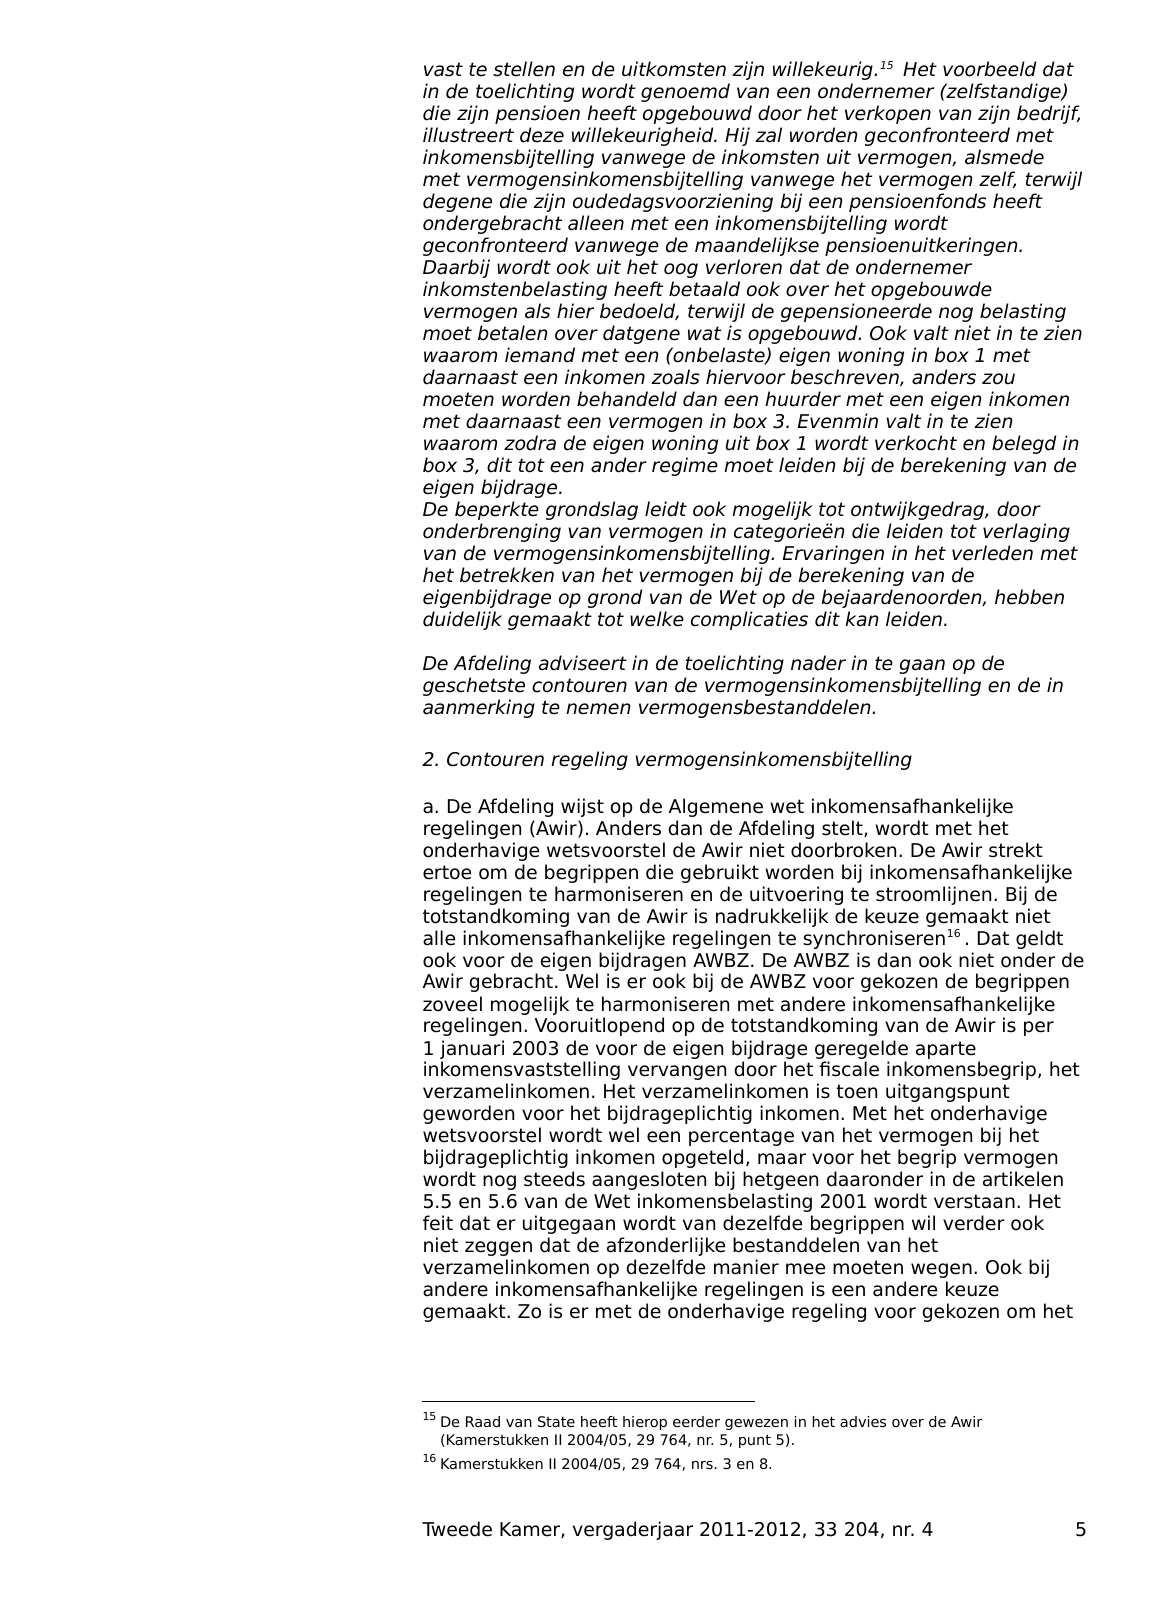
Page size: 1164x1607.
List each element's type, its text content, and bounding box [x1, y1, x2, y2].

text Kamerstukken II 2004/05, 29 764, nrs. 3 en 8. [422, 1452, 1087, 1474]
text vast te stellen en de uitkomsten zijn willekeurig. Het voorbeeld dat in de toelichting wordt genoemd van een ondernemer (zelfstandige) die zijn pensioen heeft opgebouwd door het verkopen van zijn bedrijf, illustreert deze willekeurigheid. Hij zal worden geconfronteerd met inkomensbijtelling vanwege de inkomsten uit vermogen, alsmede met vermogensinkomensbijtelling vanwege het vermogen zelf, terwijl degene die zijn oudedagsvoorziening bij een pensioenfonds heeft ondergebracht alleen met een inkomensbijtelling wordt geconfronteerd vanwege de maandelijkse pensioenuitkeringen. Daarbij wordt ook uit het oog verloren dat de ondernemer inkomstenbelasting heeft betaald ook over het opgebouwde vermogen als hier bedoeld, terwijl de gepensioneerde nog belasting moet betalen over datgene wat is opgebouwd. Ook valt niet in te zien waarom iemand met een (onbelaste) eigen woning in box 1 met daarnaast een inkomen zoals hiervoor beschreven, anders zou moeten worden behandeld dan een huurder met een eigen inkomen met daarnaast een vermogen in box 3. Evenmin valt in te zien waarom zodra de eigen woning uit box 1 wordt verkocht en belegd in box 3, dit tot een ander regime moet leiden bij de berekening van de eigen bijdrage. [422, 59, 1087, 499]
text De Raad van State heeft hierop eerder gewezen in het advies over de Awir (Kamerstukken II 2004/05, 29 764, nr. 5, punt 5). [422, 1410, 1087, 1449]
text De beperkte grondslag leidt ook mogelijk tot ontwijkgedrag, door onderbrenging van vermogen in categorieën die leiden tot verlaging van de vermogensinkomensbijtelling. Ervaringen in het verleden met het betrekken van het vermogen bij de berekening van de eigenbijdrage op grond van de Wet op de bejaardenoorden, hebben duidelijk gemaakt tot welke complicaties dit kan leiden. [422, 499, 1087, 631]
text a. De Afdeling wijst op de Algemene wet inkomensafhankelijke regelingen (Awir). Anders dan de Afdeling stelt, wordt met het onderhavige wetsvoorstel de Awir niet doorbroken. De Awir strekt ertoe om de begrippen die gebruikt worden bij inkomensafhankelijke regelingen te harmoniseren en de uitvoering te stroomlijnen. Bij de totstandkoming van de Awir is nadrukkelijk de keuze gemaakt niet alle inkomensafhankelijke regelingen te synchroniseren. Dat geldt ook voor de eigen bijdragen AWBZ. De AWBZ is dan ook niet onder de Awir gebracht. Wel is er ook bij de AWBZ voor gekozen de begrippen zoveel mogelijk te harmoniseren met andere inkomensafhankelijke regelingen. Vooruitlopend op de totstandkoming van de Awir is per 1 januari 2003 de voor de eigen bijdrage geregelde aparte inkomensvaststelling vervangen door het fiscale inkomensbegrip, het verzamelinkomen. Het verzamelinkomen is toen uitgangspunt geworden voor het bijdrageplichtig inkomen. Met het onderhavige wetsvoorstel wordt wel een percentage van het vermogen bij het bijdrageplichtig inkomen opgeteld, maar voor het begrip vermogen wordt nog steeds aangesloten bij hetgeen daaronder in de artikelen 5.5 en 5.6 van de Wet inkomensbelasting 2001 wordt verstaan. Het feit dat er uitgegaan wordt van dezelfde begrippen wil verder ook niet zeggen dat de afzonderlijke bestanddelen van het verzamelinkomen op dezelfde manier mee moeten wegen. Ook bij andere inkomensafhankelijke regelingen is een andere keuze gemaakt. Zo is er met de onderhavige regeling voor gekozen om het [422, 796, 1087, 1323]
subtitle 2. Contouren regeling vermogensinkomensbijtelling [422, 749, 1087, 771]
text De Afdeling adviseert in de toelichting nader in te gaan op de geschetste contouren van de vermogensinkomensbijtelling en de in aanmerking te nemen vermogensbestanddelen. [422, 653, 1087, 719]
